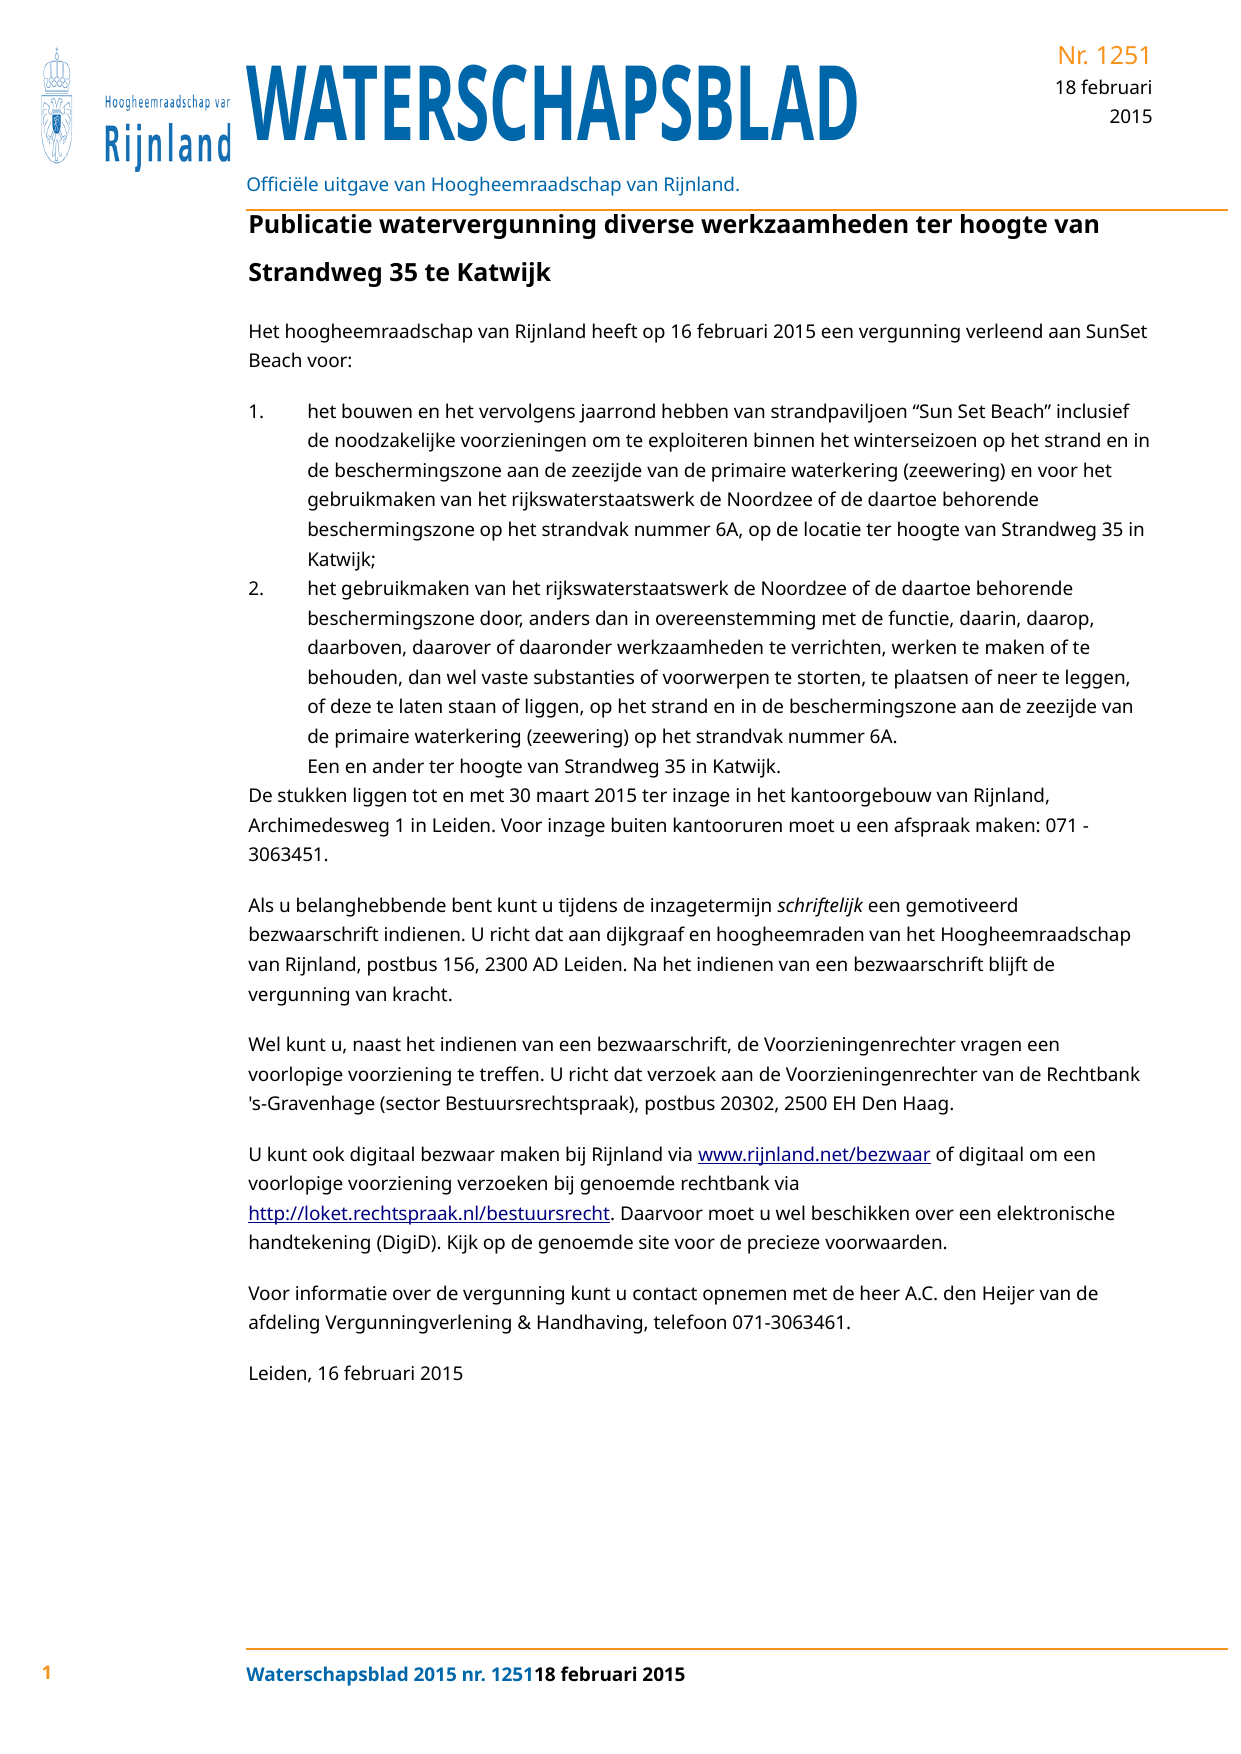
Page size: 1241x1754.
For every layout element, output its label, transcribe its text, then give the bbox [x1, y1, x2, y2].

list het gebruikmaken van het rijkswaterstaatswerk de Noordzee of de daartoe behorende beschermingszone door, anders dan in overeenstemming met de functie, daarin, daarop, daarboven, daarover of daaronder werkzaamheden te verrichten, werken te maken of te behouden, dan wel vaste substanties of voorwerpen te storten, te plaatsen of neer te leggen, of deze te laten staan of liggen, op het strand en in de beschermingszone aan de zeezijde van de primaire waterkering (zeewering) op het strandvak nummer 6A. [248, 575, 1152, 749]
text U kunt ook digitaal bezwaar maken bij Rijnland via www.rijnland.net/bezwaar of digitaal om een voorlopige voorziening verzoeken bij genoemde rechtbank via http://loket.rechtspraak.nl/bestuursrecht. Daarvoor moet u wel beschikken over een elektronische handtekening (DigiD). Kijk op de genoemde site voor de precieze voorwaarden. [248, 1141, 1152, 1255]
picture [41, 47, 231, 172]
text Het hoogheemraadschap van Rijnland heeft op 16 februari 2015 een vergunning verleend aan SunSet Beach voor: [248, 318, 1152, 373]
list het bouwen en het vervolgens jaarrond hebben van strandpaviljoen “Sun Set Beach” inclusief de noodzakelijke voorzieningen om te exploiteren binnen het winterseizoen op het strand en in de beschermingszone aan de zeezijde van de primaire waterkering (zeewering) en voor het gebruikmaken van het rijkswaterstaatswerk de Noordzee of de daartoe behorende beschermingszone op het strandvak nummer 6A, op de locatie ter hoogte van Strandweg 35 in Katwijk; [248, 398, 1152, 572]
text Publicatie watervergunning diverse werkzaamheden ter hoogte van Strandweg 35 te Katwijk [248, 211, 1152, 288]
text Voor informatie over de vergunning kunt u contact opnemen met de heer A.C. den Heijer van de afdeling Vergunningverlening & Handhaving, telefoon 071-3063461. [248, 1280, 1152, 1335]
text Wel kunt u, naast het indienen van een bezwaarschrift, de Voorzieningenrechter vragen een voorlopige voorziening te treffen. U richt dat verzoek aan de Voorzieningenrechter van de Rechtbank 's-Gravenhage (sector Bestuursrechtspraak), postbus 20302, 2500 EH Den Haag. [248, 1031, 1152, 1116]
text Als u belanghebbende bent kunt u tijdens de inzagetermijn schriftelijk een gemotiveerd bezwaarschrift indienen. U richt dat aan dijkgraaf en hoogheemraden van het Hoogheemraadschap van Rijnland, postbus 156, 2300 AD Leiden. Na het indienen van een bezwaarschrift blijft de vergunning van kracht. [248, 892, 1152, 1007]
text De stukken liggen tot en met 30 maart 2015 ter inzage in het kantoorgebouw van Rijnland, Archimedesweg 1 in Leiden. Voor inzage buiten kantooruren moet u een afspraak maken: 071 - 3063451. [248, 782, 1152, 867]
list Een en ander ter hoogte van Strandweg 35 in Katwijk. [248, 753, 1152, 779]
text Leiden, 16 februari 2015 [248, 1360, 1152, 1386]
